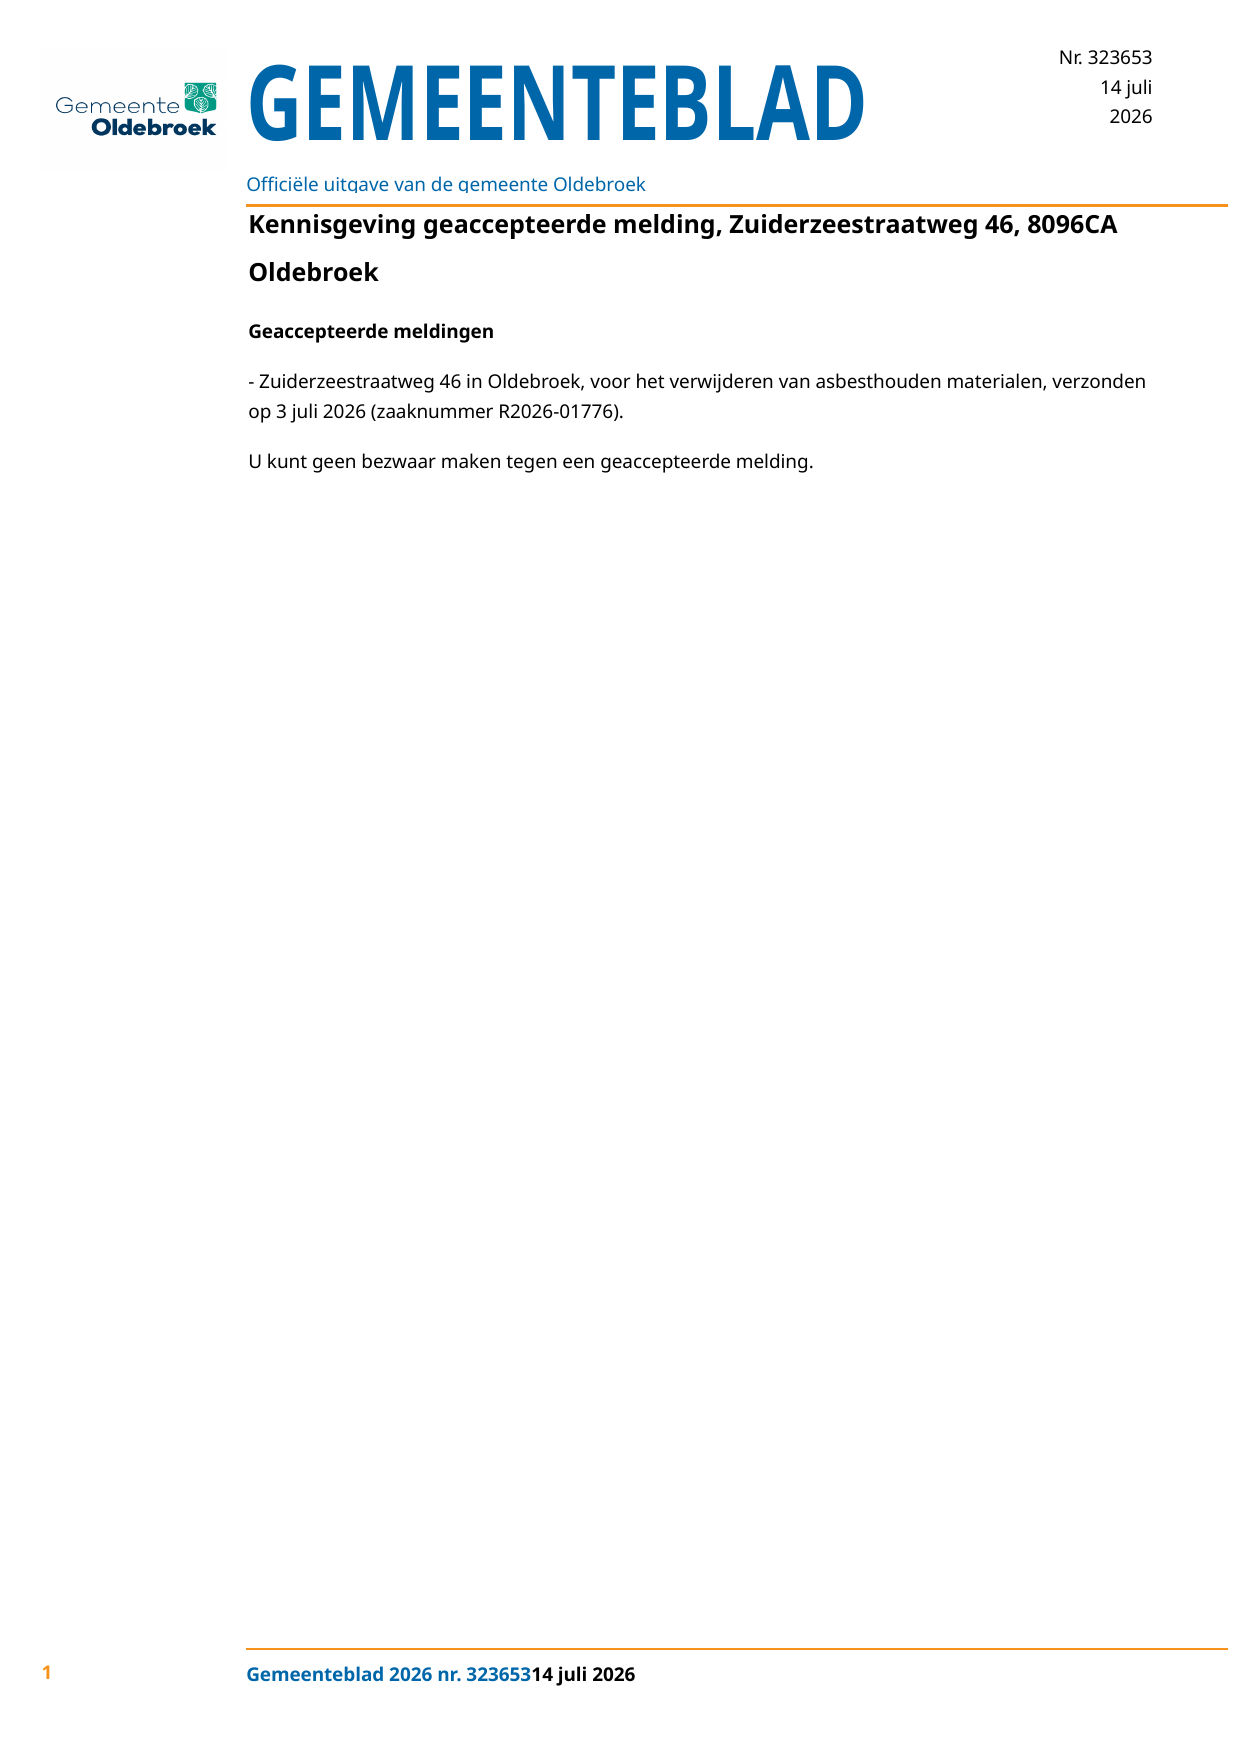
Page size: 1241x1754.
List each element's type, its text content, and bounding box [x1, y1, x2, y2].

picture [41, 47, 231, 172]
text Kennisgeving geaccepteerde melding, Zuiderzeestraatweg 46, 8096CA Oldebroek [248, 207, 1152, 288]
text - Zuiderzeestraatweg 46 in Oldebroek, voor het verwijderen van asbesthouden materialen, verzonden op 3 juli 2026 (zaaknummer R2026-01776). [248, 368, 1152, 424]
text Geaccepteerde meldingen [248, 318, 1152, 344]
text U kunt geen bezwaar maken tegen een geaccepteerde melding. [248, 448, 1152, 474]
